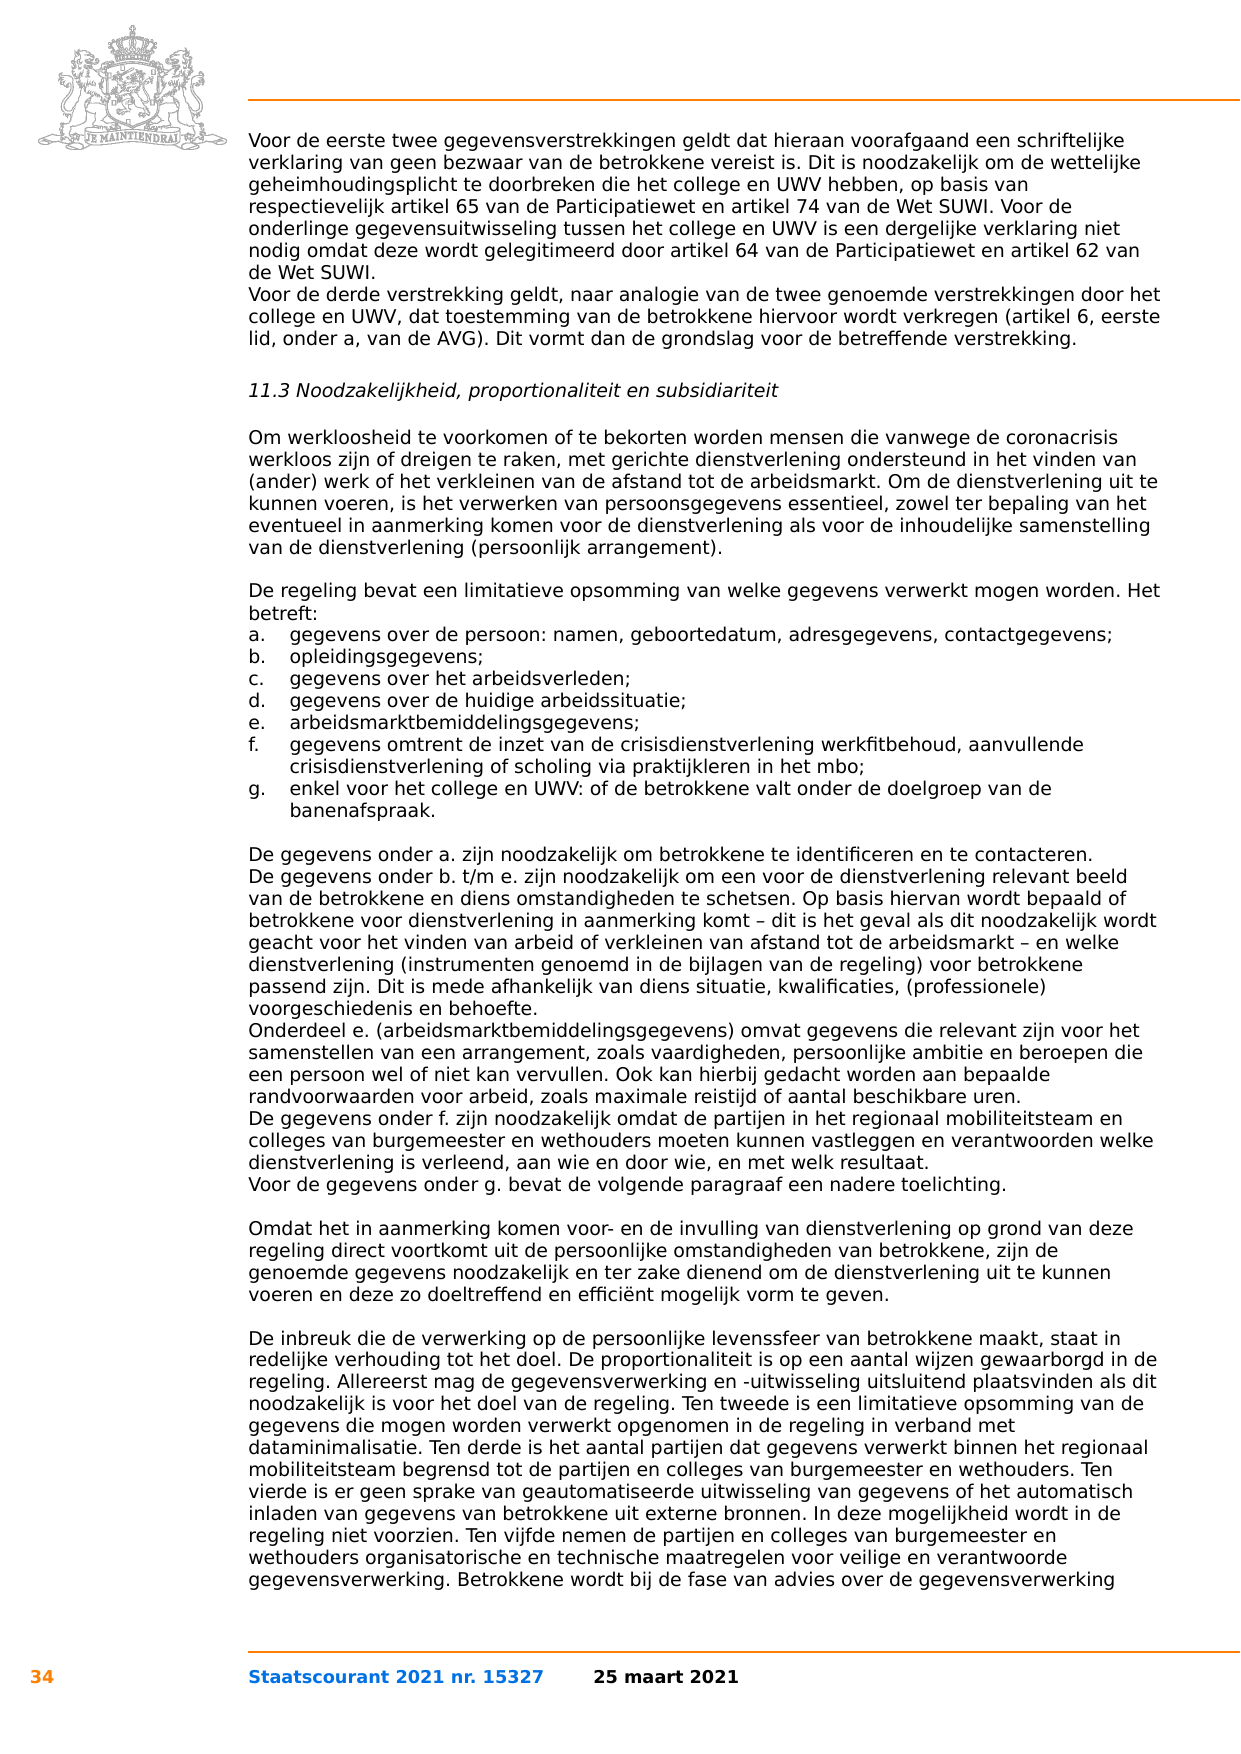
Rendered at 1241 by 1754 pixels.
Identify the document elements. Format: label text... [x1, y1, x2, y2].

text Om werkloosheid te voorkomen of te bekorten worden mensen die vanwege de coronacrisis werkloos zijn of dreigen te raken, met gerichte dienstverlening ondersteund in het vinden van (ander) werk of het verkleinen van de afstand tot de arbeidsmarkt. Om de dienstverlening uit te kunnen voeren, is het verwerken van persoonsgegevens essentieel, zowel ter bepaling van het eventueel in aanmerking komen voor de dienstverlening als voor de inhoudelijke samenstelling van de dienstverlening (persoonlijk arrangement). [248, 427, 1163, 558]
text d. gegevens over de huidige arbeidssituatie; [248, 690, 1163, 712]
text a. gegevens over de persoon: namen, geboortedatum, adresgegevens, contactgegevens; [248, 624, 1163, 646]
text De inbreuk die de verwerking op de persoonlijke levenssfeer van betrokkene maakt, staat in redelijke verhouding tot het doel. De proportionaliteit is op een aantal wijzen gewaarborgd in de regeling. Allereerst mag de gegevensverwerking en -uitwisseling uitsluitend plaatsvinden als dit noodzakelijk is voor het doel van de regeling. Ten tweede is een limitatieve opsomming van de gegevens die mogen worden verwerkt opgenomen in de regeling in verband met dataminimalisatie. Ten derde is het aantal partijen dat gegevens verwerkt binnen het regionaal mobiliteitsteam begrensd tot de partijen en colleges van burgemeester en wethouders. Ten vierde is er geen sprake van geautomatiseerde uitwisseling van gegevens of het automatisch inladen van gegevens van betrokkene uit externe bronnen. In deze mogelijkheid wordt in de regeling niet voorzien. Ten vijfde nemen de partijen en colleges van burgemeester en wethouders organisatorische en technische maatregelen voor veilige en verantwoorde gegevensverwerking. Betrokkene wordt bij de fase van advies over de gegevensverwerking [248, 1327, 1163, 1591]
subtitle 11.3 Noodzakelijkheid, proportionaliteit en subsidiariteit [248, 380, 1163, 402]
text De regeling bevat een limitatieve opsomming van welke gegevens verwerkt mogen worden. Het betreft: [248, 580, 1163, 624]
picture [38, 25, 227, 150]
text Voor de gegevens onder g. bevat de volgende paragraaf een nadere toelichting. [248, 1174, 1163, 1196]
text g. enkel voor het college en UWV: of de betrokkene valt onder de doelgroep van de banenafspraak. [248, 778, 1163, 822]
text e. arbeidsmarktbemiddelingsgegevens; [248, 712, 1163, 734]
text c. gegevens over het arbeidsverleden; [248, 668, 1163, 690]
text De gegevens onder f. zijn noodzakelijk omdat de partijen in het regionaal mobiliteitsteam en colleges van burgemeester en wethouders moeten kunnen vastleggen en verantwoorden welke dienstverlening is verleend, aan wie en door wie, en met welk resultaat. [248, 1108, 1163, 1174]
text Onderdeel e. (arbeidsmarktbemiddelingsgegevens) omvat gegevens die relevant zijn voor het samenstellen van een arrangement, zoals vaardigheden, persoonlijke ambitie en beroepen die een persoon wel of niet kan vervullen. Ook kan hierbij gedacht worden aan bepaalde randvoorwaarden voor arbeid, zoals maximale reistijd of aantal beschikbare uren. [248, 1020, 1163, 1108]
text Omdat het in aanmerking komen voor- en de invulling van dienstverlening op grond van deze regeling direct voortkomt uit de persoonlijke omstandigheden van betrokkene, zijn de genoemde gegevens noodzakelijk en ter zake dienend om de dienstverlening uit te kunnen voeren en deze zo doeltreffend en efficiënt mogelijk vorm te geven. [248, 1218, 1163, 1306]
text Voor de eerste twee gegevensverstrekkingen geldt dat hieraan voorafgaand een schriftelijke verklaring van geen bezwaar van de betrokkene vereist is. Dit is noodzakelijk om de wettelijke geheimhoudingsplicht te doorbreken die het college en UWV hebben, op basis van respectievelijk artikel 65 van de Participatiewet en artikel 74 van de Wet SUWI. Voor de onderlinge gegevensuitwisseling tussen het college en UWV is een dergelijke verklaring niet nodig omdat deze wordt gelegitimeerd door artikel 64 van de Participatiewet en artikel 62 van de Wet SUWI. [248, 130, 1163, 284]
text f. gegevens omtrent de inzet van de crisisdienstverlening werkfitbehoud, aanvullende crisisdienstverlening of scholing via praktijkleren in het mbo; [248, 734, 1163, 778]
text b. opleidingsgegevens; [248, 646, 1163, 668]
text De gegevens onder b. t/m e. zijn noodzakelijk om een voor de dienstverlening relevant beeld van de betrokkene en diens omstandigheden te schetsen. Op basis hiervan wordt bepaald of betrokkene voor dienstverlening in aanmerking komt – dit is het geval als dit noodzakelijk wordt geacht voor het vinden van arbeid of verkleinen van afstand tot de arbeidsmarkt – en welke dienstverlening (instrumenten genoemd in de bijlagen van de regeling) voor betrokkene passend zijn. Dit is mede afhankelijk van diens situatie, kwalificaties, (professionele) voorgeschiedenis en behoefte. [248, 866, 1163, 1020]
text Voor de derde verstrekking geldt, naar analogie van de twee genoemde verstrekkingen door het college en UWV, dat toestemming van de betrokkene hiervoor wordt verkregen (artikel 6, eerste lid, onder a, van de AVG). Dit vormt dan de grondslag voor de betreffende verstrekking. [248, 284, 1163, 350]
text De gegevens onder a. zijn noodzakelijk om betrokkene te identificeren en te contacteren. [248, 844, 1163, 866]
